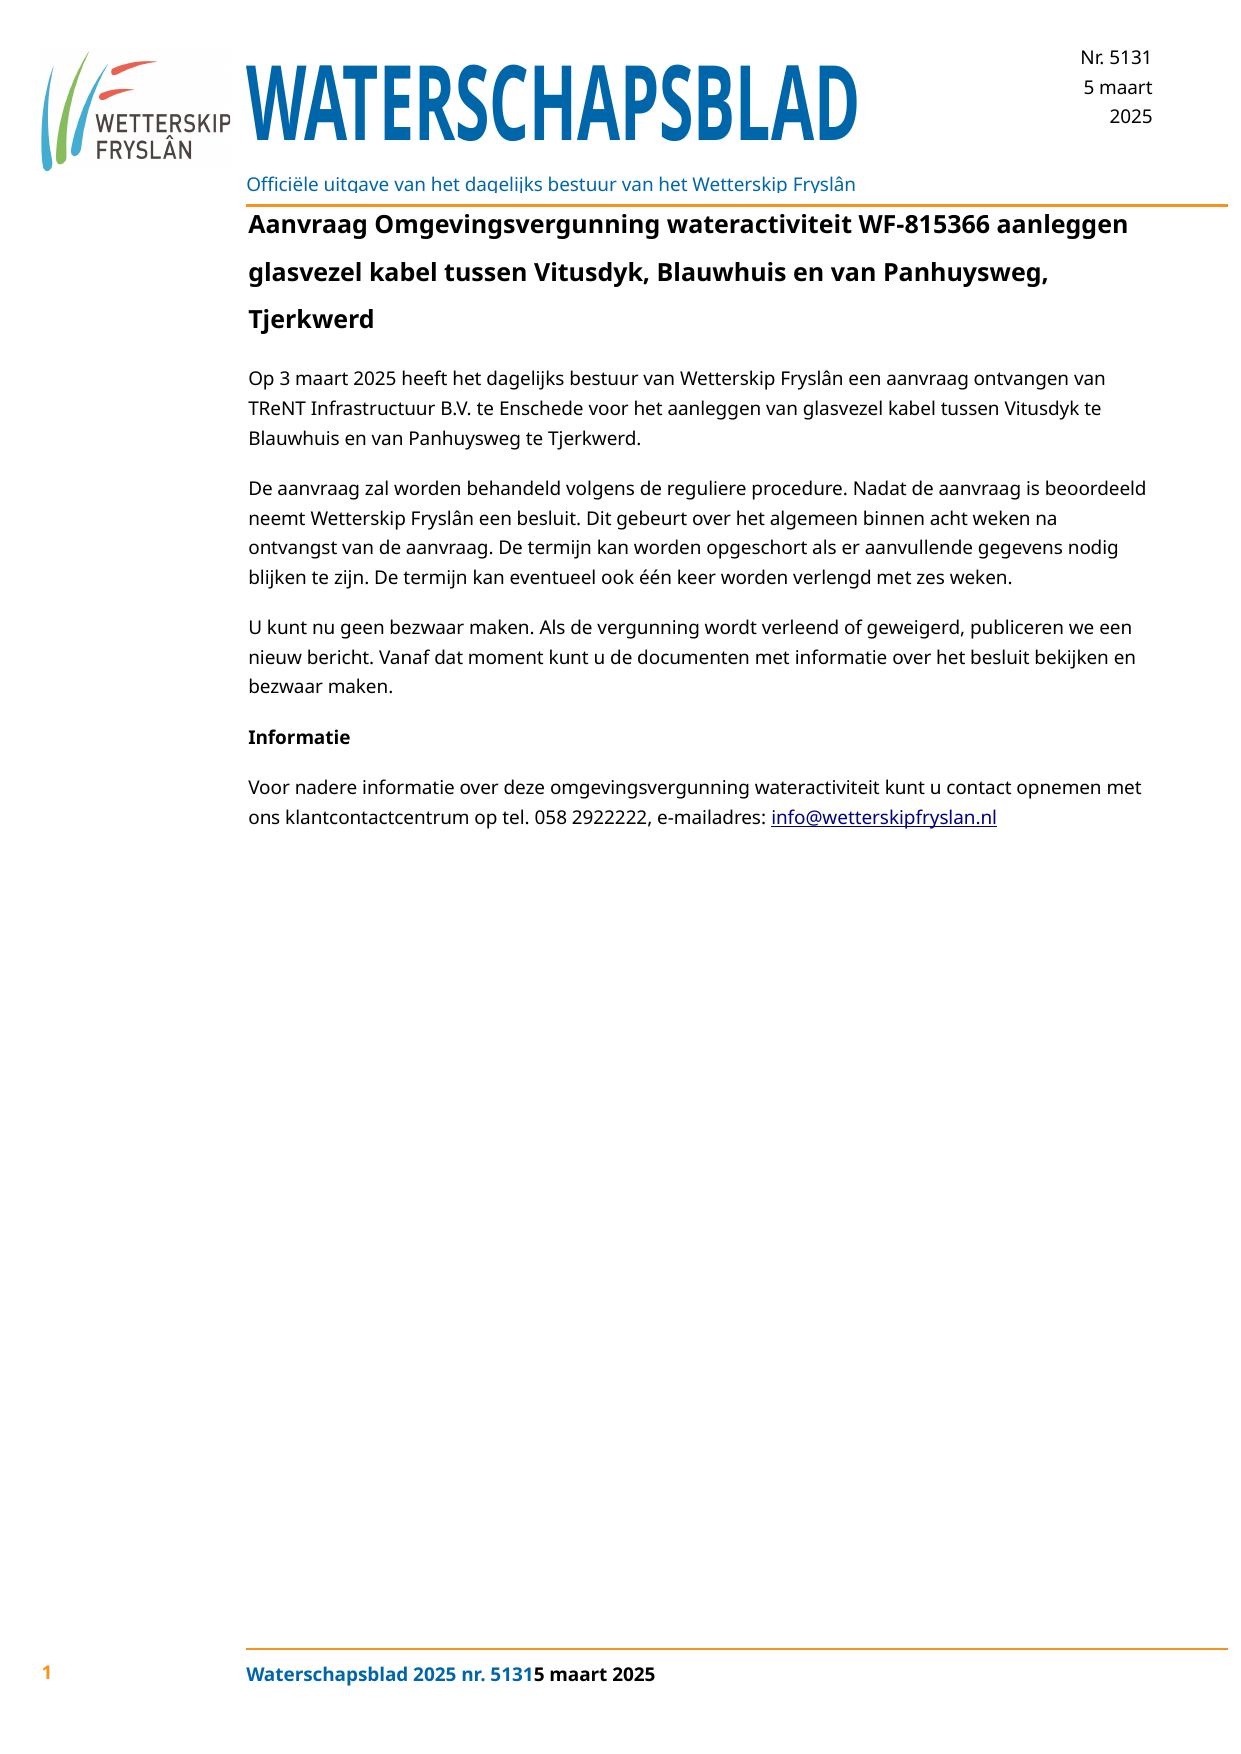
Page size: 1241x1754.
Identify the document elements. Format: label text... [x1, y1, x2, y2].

text De aanvraag zal worden behandeld volgens de reguliere procedure. Nadat de aanvraag is beoordeeld neemt Wetterskip Fryslân een besluit. Dit gebeurt over het algemeen binnen acht weken na ontvangst van de aanvraag. De termijn kan worden opgeschort als er aanvullende gegevens nodig blijken te zijn. De termijn kan eventueel ook één keer worden verlengd met zes weken. [248, 475, 1152, 589]
text Voor nadere informatie over deze omgevingsvergunning wateractiviteit kunt u contact opnemen met ons klantcontactcentrum op tel. 058 2922222, e-mailadres: info@wetterskipfryslan.nl [248, 774, 1152, 829]
text U kunt nu geen bezwaar maken. Als de vergunning wordt verleend of geweigerd, publiceren we een nieuw bericht. Vanaf dat moment kunt u de documenten met informatie over het besluit bekijken en bezwaar maken. [248, 614, 1152, 699]
text Op 3 maart 2025 heeft het dagelijks bestuur van Wetterskip Fryslân een aanvraag ontvangen van TReNT Infrastructuur B.V. te Enschede voor het aanleggen van glasvezel kabel tussen Vitusdyk te Blauwhuis en van Panhuysweg te Tjerkwerd. [248, 366, 1152, 450]
text Aanvraag Omgevingsvergunning wateractiviteit WF-815366 aanleggen glasvezel kabel tussen Vitusdyk, Blauwhuis en van Panhuysweg, Tjerkwerd [248, 207, 1152, 336]
text Informatie [248, 724, 1152, 749]
picture [41, 47, 231, 172]
